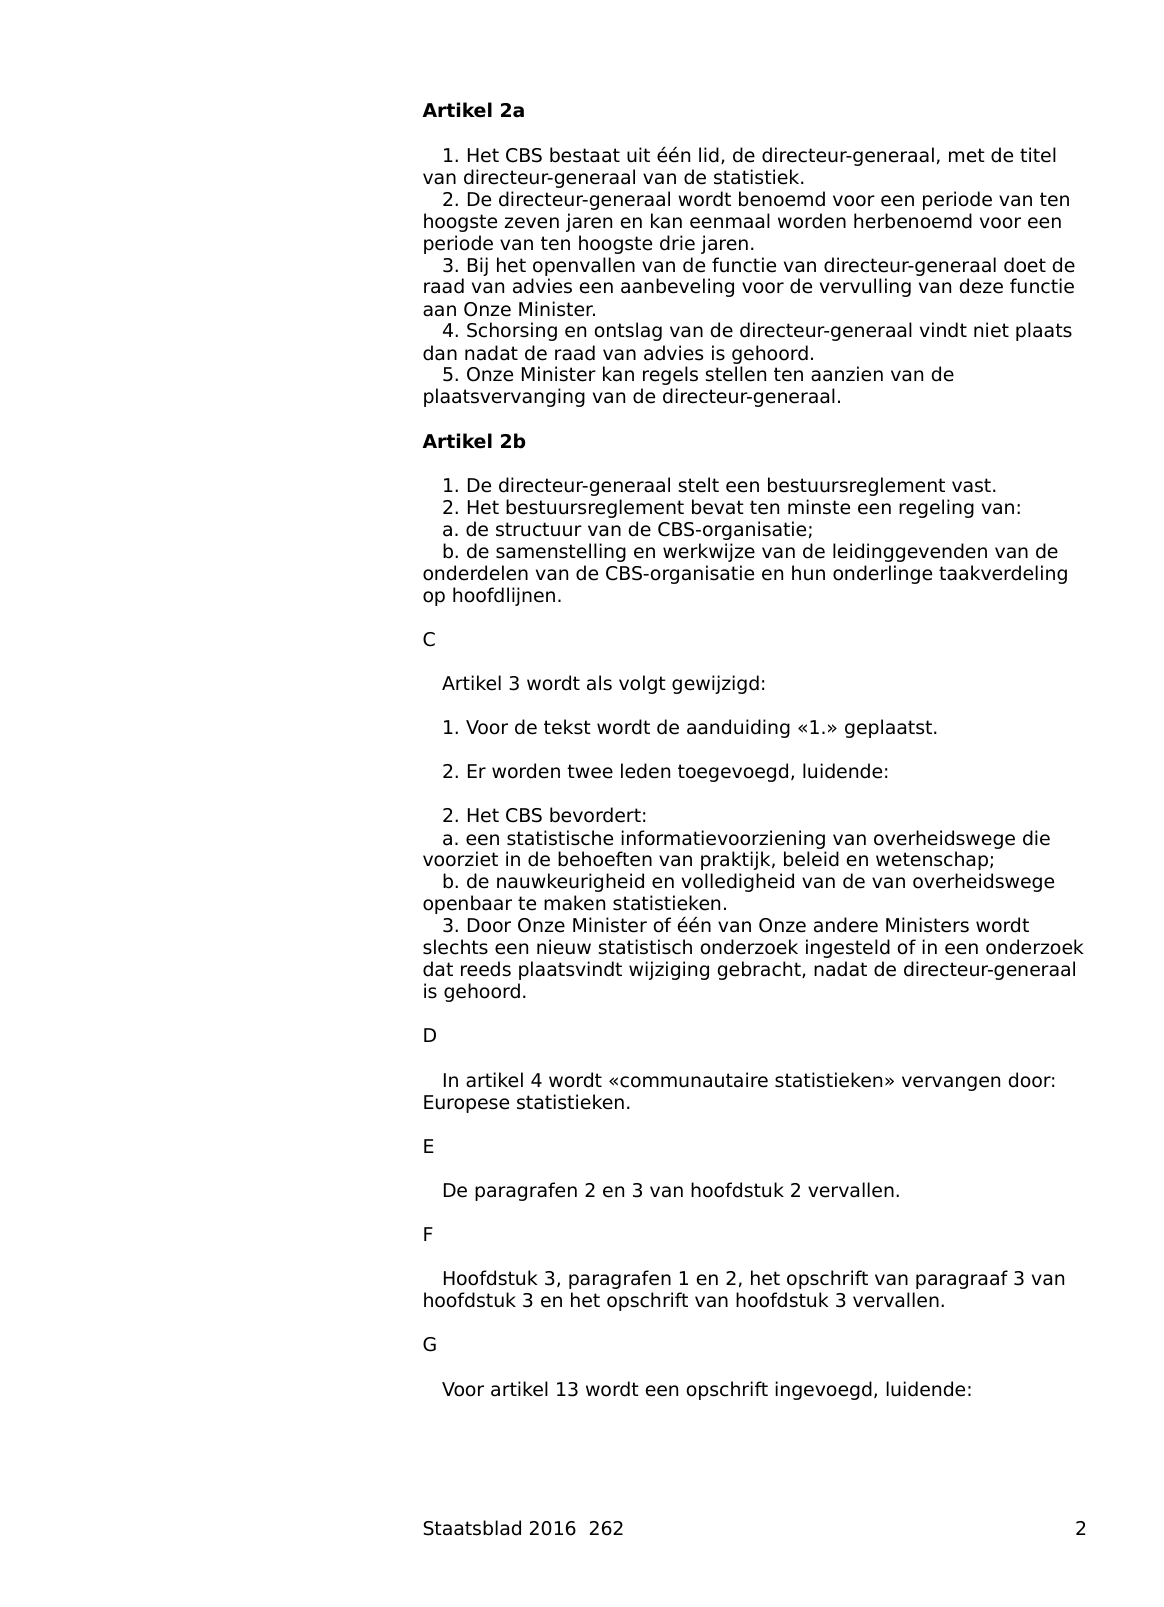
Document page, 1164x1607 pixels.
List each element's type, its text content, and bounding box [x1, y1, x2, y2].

text 2. Het CBS bevordert: [422, 805, 1087, 827]
text 2. De directeur-generaal wordt benoemd voor een periode van ten hoogste zeven jaren en kan eenmaal worden herbenoemd voor een periode van ten hoogste drie jaren. [422, 188, 1087, 254]
subtitle Artikel 2b [422, 431, 1087, 452]
text D [422, 1025, 1087, 1047]
text E [422, 1136, 1087, 1158]
text In artikel 4 wordt «communautaire statistieken» vervangen door: Europese statistieken. [422, 1069, 1087, 1113]
text 5. Onze Minister kan regels stellen ten aanzien van de plaatsvervanging van de directeur-generaal. [422, 364, 1087, 408]
text b. de samenstelling en werkwijze van de leidinggevenden van de onderdelen van de CBS-organisatie en hun onderlinge taakverdeling op hoofdlijnen. [422, 541, 1087, 607]
text F [422, 1224, 1087, 1246]
text 3. Bij het openvallen van de functie van directeur-generaal doet de raad van advies een aanbeveling voor de vervulling van deze functie aan Onze Minister. [422, 254, 1087, 320]
text Hoofdstuk 3, paragrafen 1 en 2, het opschrift van paragraaf 3 van hoofdstuk 3 en het opschrift van hoofdstuk 3 vervallen. [422, 1268, 1087, 1312]
text b. de nauwkeurigheid en volledigheid van de van overheidswege openbaar te maken statistieken. [422, 871, 1087, 915]
text 1. Voor de tekst wordt de aanduiding «1.» geplaatst. [422, 717, 1087, 739]
text 3. Door Onze Minister of één van Onze andere Ministers wordt slechts een nieuw statistisch onderzoek ingesteld of in een onderzoek dat reeds plaatsvindt wijziging gebracht, nadat de directeur-generaal is gehoord. [422, 915, 1087, 1003]
text a. een statistische informatievoorziening van overheidswege die voorziet in de behoeften van praktijk, beleid en wetenschap; [422, 827, 1087, 871]
text Voor artikel 13 wordt een opschrift ingevoegd, luidende: [422, 1378, 1087, 1401]
subtitle Artikel 2a [422, 100, 1087, 122]
text G [422, 1334, 1087, 1356]
text De paragrafen 2 en 3 van hoofdstuk 2 vervallen. [422, 1180, 1087, 1202]
text 2. Er worden twee leden toegevoegd, luidende: [422, 761, 1087, 783]
text a. de structuur van de CBS-organisatie; [422, 519, 1087, 541]
text C [422, 629, 1087, 651]
text 4. Schorsing en ontslag van de directeur-generaal vindt niet plaats dan nadat de raad van advies is gehoord. [422, 320, 1087, 364]
text Artikel 3 wordt als volgt gewijzigd: [422, 673, 1087, 695]
text 2. Het bestuursreglement bevat ten minste een regeling van: [422, 497, 1087, 519]
text 1. Het CBS bestaat uit één lid, de directeur-generaal, met de titel van directeur-generaal van de statistiek. [422, 144, 1087, 188]
text 1. De directeur-generaal stelt een bestuursreglement vast. [422, 475, 1087, 497]
